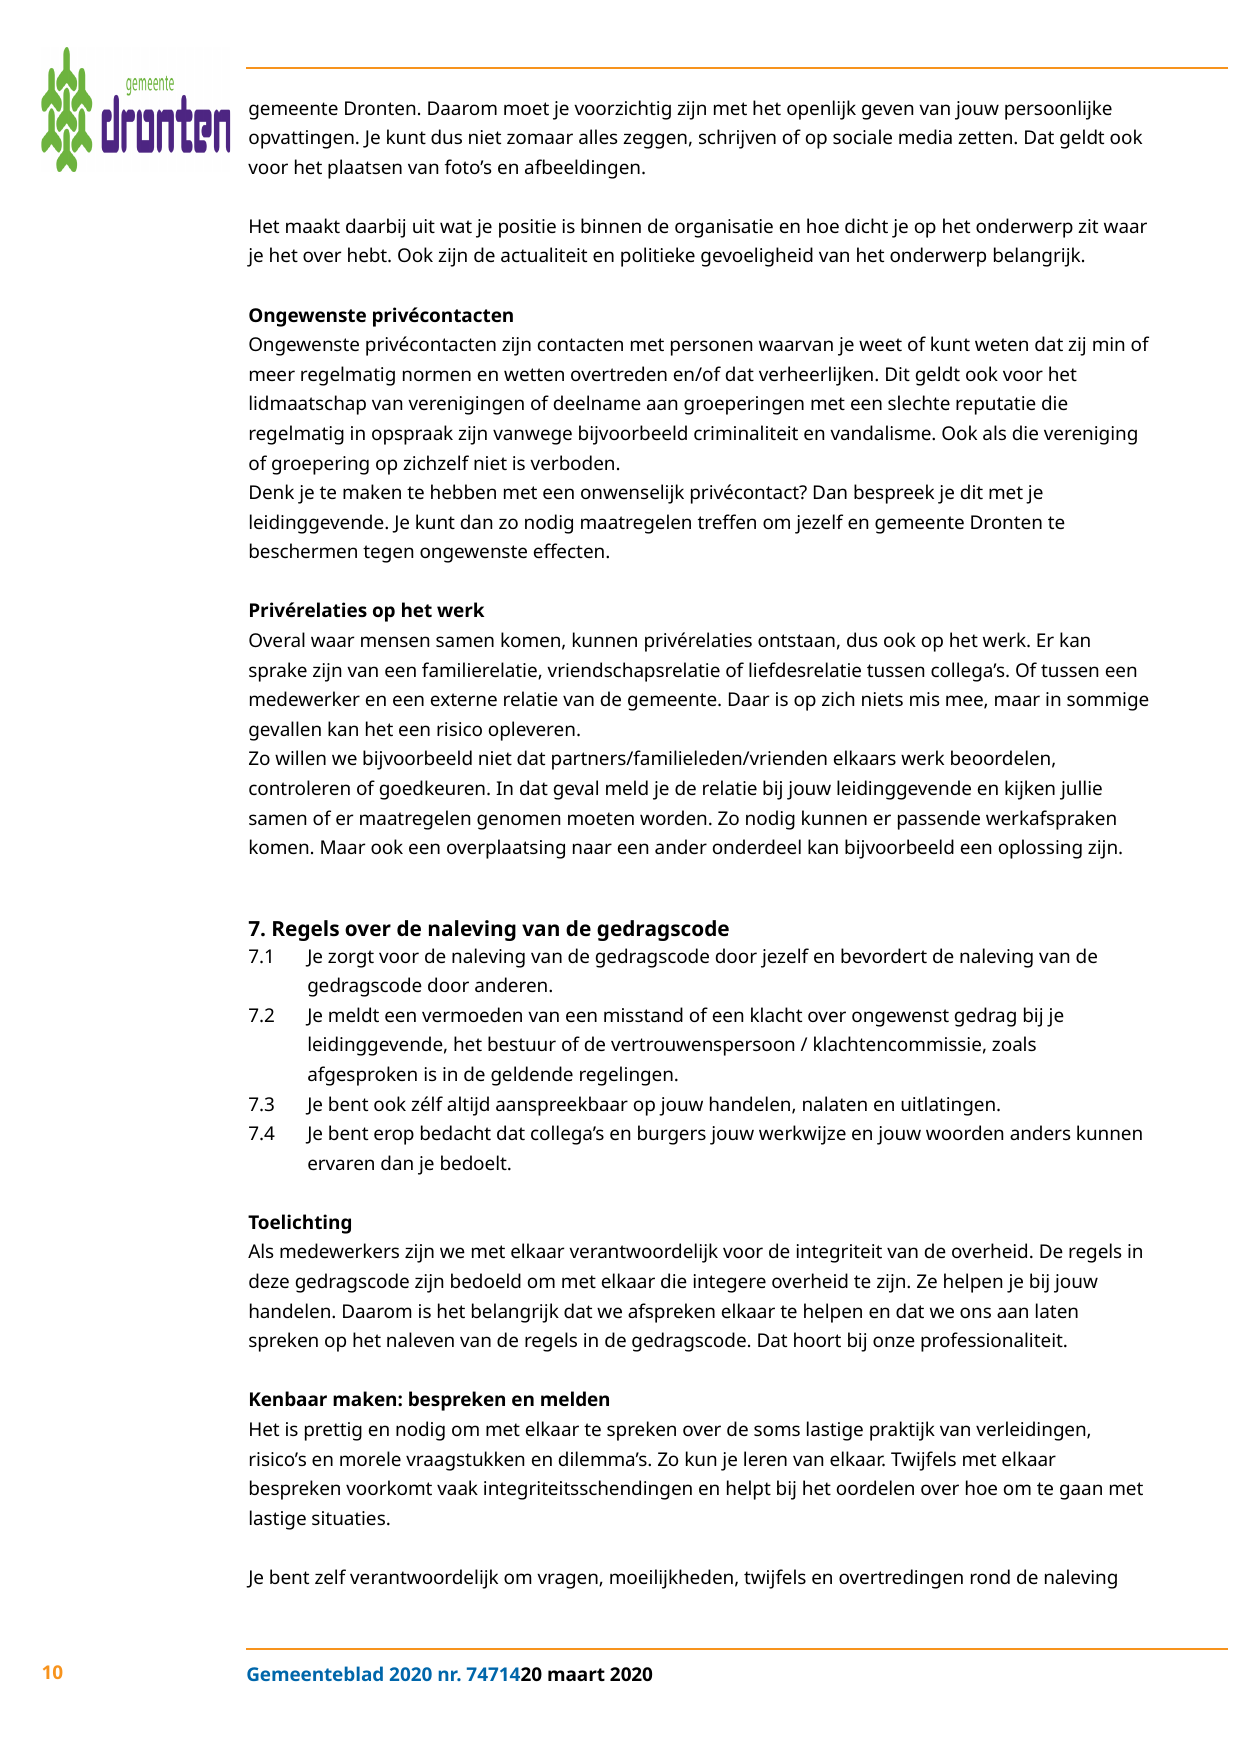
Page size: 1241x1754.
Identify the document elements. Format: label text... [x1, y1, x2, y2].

text Het maakt daarbij uit wat je positie is binnen de organisatie en hoe dicht je op het onderwerp zit waar je het over hebt. Ook zijn de actualiteit en politieke gevoeligheid van het onderwerp belangrijk. [248, 213, 1152, 268]
text Privérelaties op het werk [248, 598, 1152, 623]
text gemeente Dronten. Daarom moet je voorzichtig zijn met het openlijk geven van jouw persoonlijke opvattingen. Je kunt dus niet zomaar alles zeggen, schrijven of op sociale media zetten. Dat geldt ook voor het plaatsen van foto’s en afbeeldingen. [248, 95, 1152, 180]
text Zo willen we bijvoorbeeld niet dat partners/familieleden/vrienden elkaars werk beoordelen, controleren of goedkeuren. In dat geval meld je de relatie bij jouw leidinggevende en kijken jullie samen of er maatregelen genomen moeten worden. Zo nodig kunnen er passende werkafspraken komen. Maar ook een overplaatsing naar een ander onderdeel kan bijvoorbeeld een oplossing zijn. [248, 746, 1152, 860]
list Je bent ook zélf altijd aanspreekbaar op jouw handelen, nalaten en uitlatingen. [248, 1091, 1152, 1116]
picture [41, 47, 231, 172]
text Ongewenste privécontacten zijn contacten met personen waarvan je weet of kunt weten dat zij min of meer regelmatig normen en wetten overtreden en/of dat verheerlijken. Dit geldt ook voor het lidmaatschap van verenigingen of deelname aan groeperingen met een slechte reputatie die regelmatig in opspraak zijn vanwege bijvoorbeeld criminaliteit en vandalisme. Ook als die vereniging of groepering op zichzelf niet is verboden. [248, 331, 1152, 476]
list Je bent erop bedacht dat collega’s en burgers jouw werkwijze en jouw woorden anders kunnen ervaren dan je bedoelt. [248, 1120, 1152, 1176]
text Denk je te maken te hebben met een onwenselijk privécontact? Dan bespreek je dit met je leidinggevende. Je kunt dan zo nodig maatregelen treffen om jezelf en gemeente Dronten te beschermen tegen ongewenste effecten. [248, 479, 1152, 564]
text Als medewerkers zijn we met elkaar verantwoordelijk voor de integriteit van de overheid. De regels in deze gedragscode zijn bedoeld om met elkaar die integere overheid te zijn. Ze helpen je bij jouw handelen. Daarom is het belangrijk dat we afspreken elkaar te helpen en dat we ons aan laten spreken op het naleven van de regels in de gedragscode. Dat hoort bij onze professionaliteit. [248, 1239, 1152, 1353]
list Je meldt een vermoeden van een misstand of een klacht over ongewenst gedrag bij je leidinggevende, het bestuur of de vertrouwenspersoon / klachtencommissie, zoals afgesproken is in de geldende regelingen. [248, 1002, 1152, 1087]
list Je zorgt voor de naleving van de gedragscode door jezelf en bevordert de naleving van de gedragscode door anderen. [248, 943, 1152, 998]
text Het is prettig en nodig om met elkaar te spreken over de soms lastige praktijk van verleidingen, risico’s en morele vraagstukken en dilemma’s. Zo kun je leren van elkaar. Twijfels met elkaar bespreken voorkomt vaak integriteitsschendingen en helpt bij het oordelen over hoe om te gaan met lastige situaties. [248, 1416, 1152, 1531]
text Toelichting [248, 1209, 1152, 1235]
text Overal waar mensen samen komen, kunnen privérelaties ontstaan, dus ook op het werk. Er kan sprake zijn van een familierelatie, vriendschapsrelatie of liefdesrelatie tussen collega’s. Of tussen een medewerker en een externe relatie van de gemeente. Daar is op zich niets mis mee, maar in sommige gevallen kan het een risico opleveren. [248, 627, 1152, 742]
text Kenbaar maken: bespreken en melden [248, 1387, 1152, 1412]
text Je bent zelf verantwoordelijk om vragen, moeilijkheden, twijfels en overtredingen rond de naleving [248, 1564, 1152, 1590]
text 7. Regels over de naleving van de gedragscode [248, 914, 1152, 943]
text Ongewenste privécontacten [248, 302, 1152, 328]
